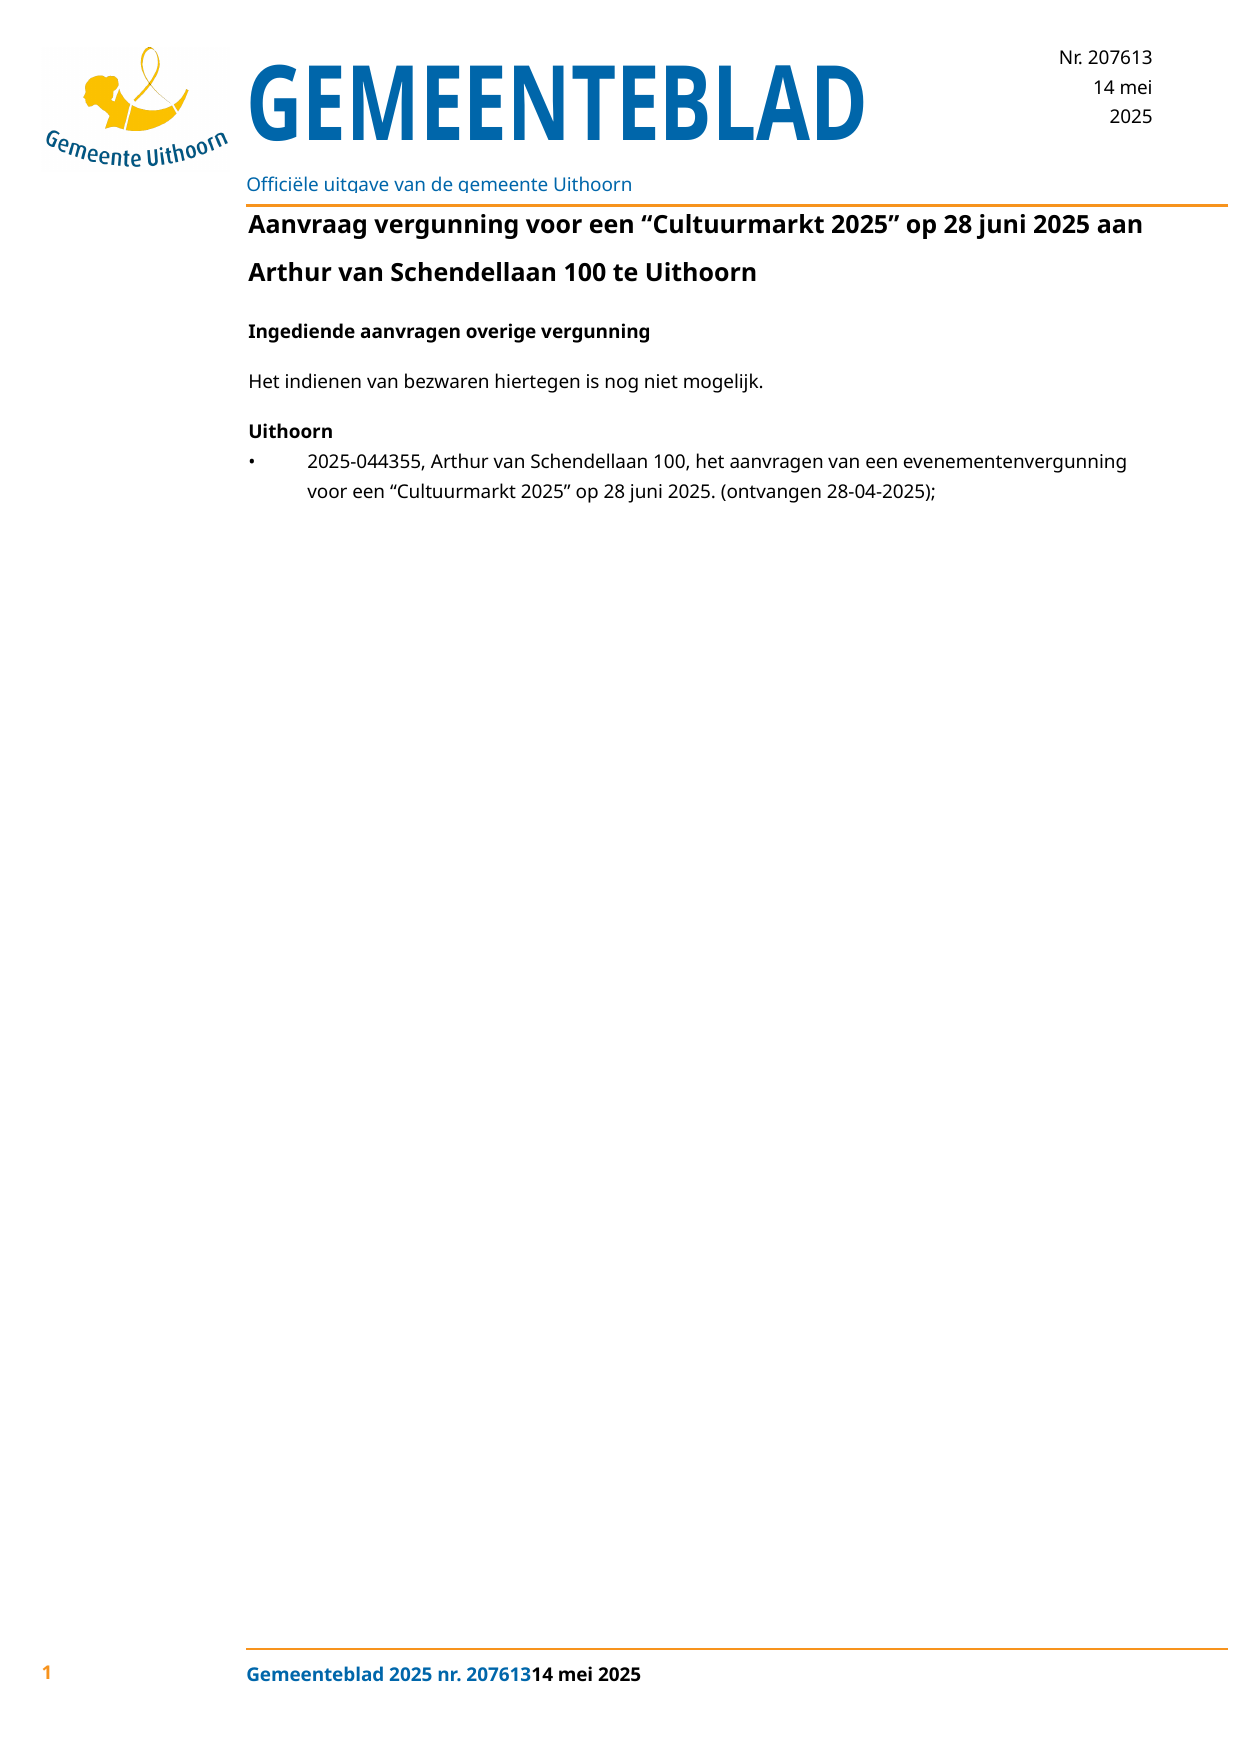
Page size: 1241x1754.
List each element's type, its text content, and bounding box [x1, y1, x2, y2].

list 2025-044355, Arthur van Schendellaan 100, het aanvragen van een evenementenvergunning voor een “Cultuurmarkt 2025” op 28 juni 2025. (ontvangen 28-04-2025); [248, 448, 1152, 504]
picture [41, 47, 231, 172]
text Ingediende aanvragen overige vergunning [248, 318, 1152, 344]
text Het indienen van bezwaren hiertegen is nog niet mogelijk. [248, 368, 1152, 394]
text Uithoorn [248, 419, 1152, 444]
text Aanvraag vergunning voor een “Cultuurmarkt 2025” op 28 juni 2025 aan Arthur van Schendellaan 100 te Uithoorn [248, 207, 1152, 288]
